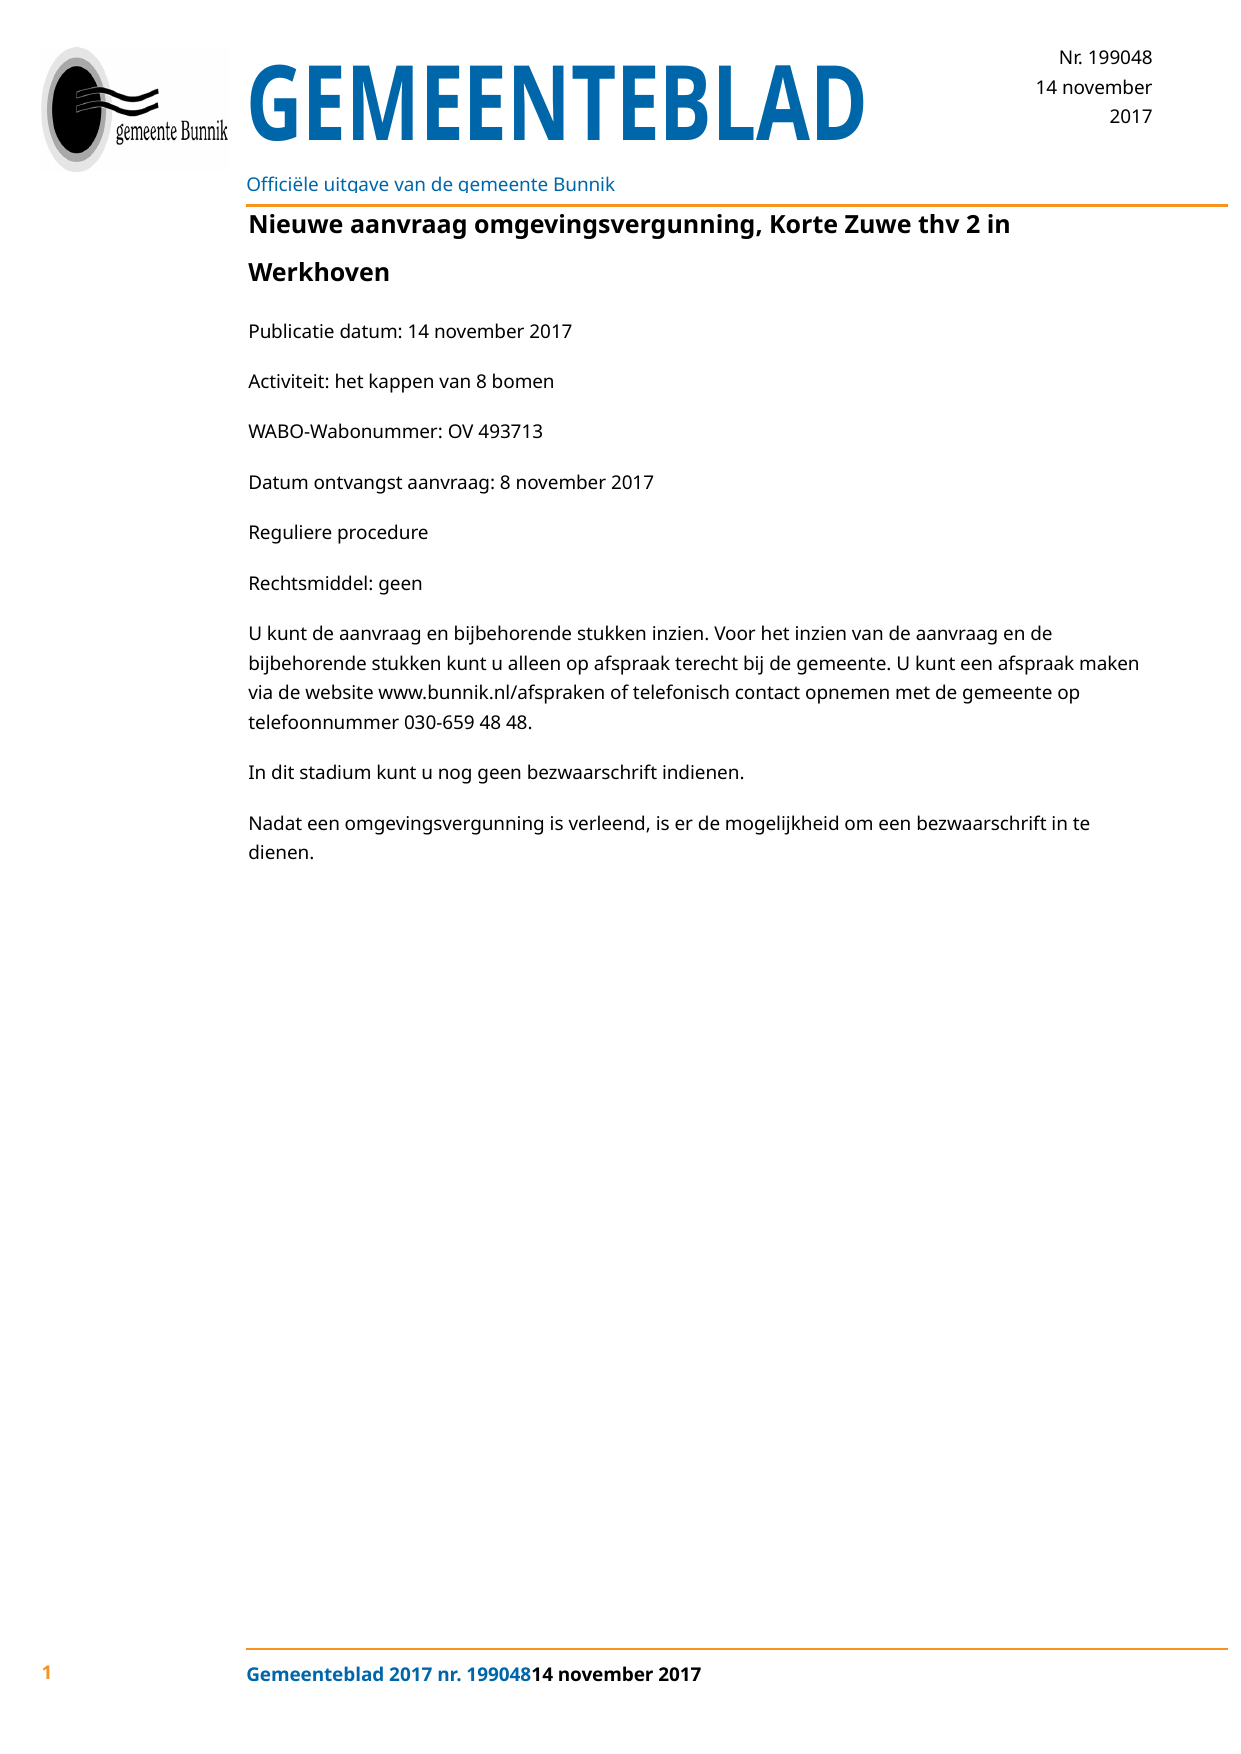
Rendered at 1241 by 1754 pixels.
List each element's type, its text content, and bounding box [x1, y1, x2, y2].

picture [41, 47, 231, 172]
text In dit stadium kunt u nog geen bezwaarschrift indienen. [248, 759, 1152, 785]
text Activiteit: het kappen van 8 bomen [248, 368, 1152, 394]
text Nieuwe aanvraag omgevingsvergunning, Korte Zuwe thv 2 in Werkhoven [248, 207, 1152, 288]
text Publicatie datum: 14 november 2017 [248, 318, 1152, 344]
text Nadat een omgevingsvergunning is verleend, is er de mogelijkheid om een bezwaarschrift in te dienen. [248, 810, 1152, 865]
text WABO-Wabonummer: OV 493713 [248, 419, 1152, 444]
text Rechtsmiddel: geen [248, 570, 1152, 596]
text Datum ontvangst aanvraag: 8 november 2017 [248, 469, 1152, 495]
text U kunt de aanvraag en bijbehorende stukken inzien. Voor het inzien van de aanvraag en de bijbehorende stukken kunt u alleen op afspraak terecht bij de gemeente. U kunt een afspraak maken via de website www.bunnik.nl/afspraken of telefonisch contact opnemen met de gemeente op telefoonnummer 030-659 48 48. [248, 620, 1152, 735]
text Reguliere procedure [248, 519, 1152, 545]
